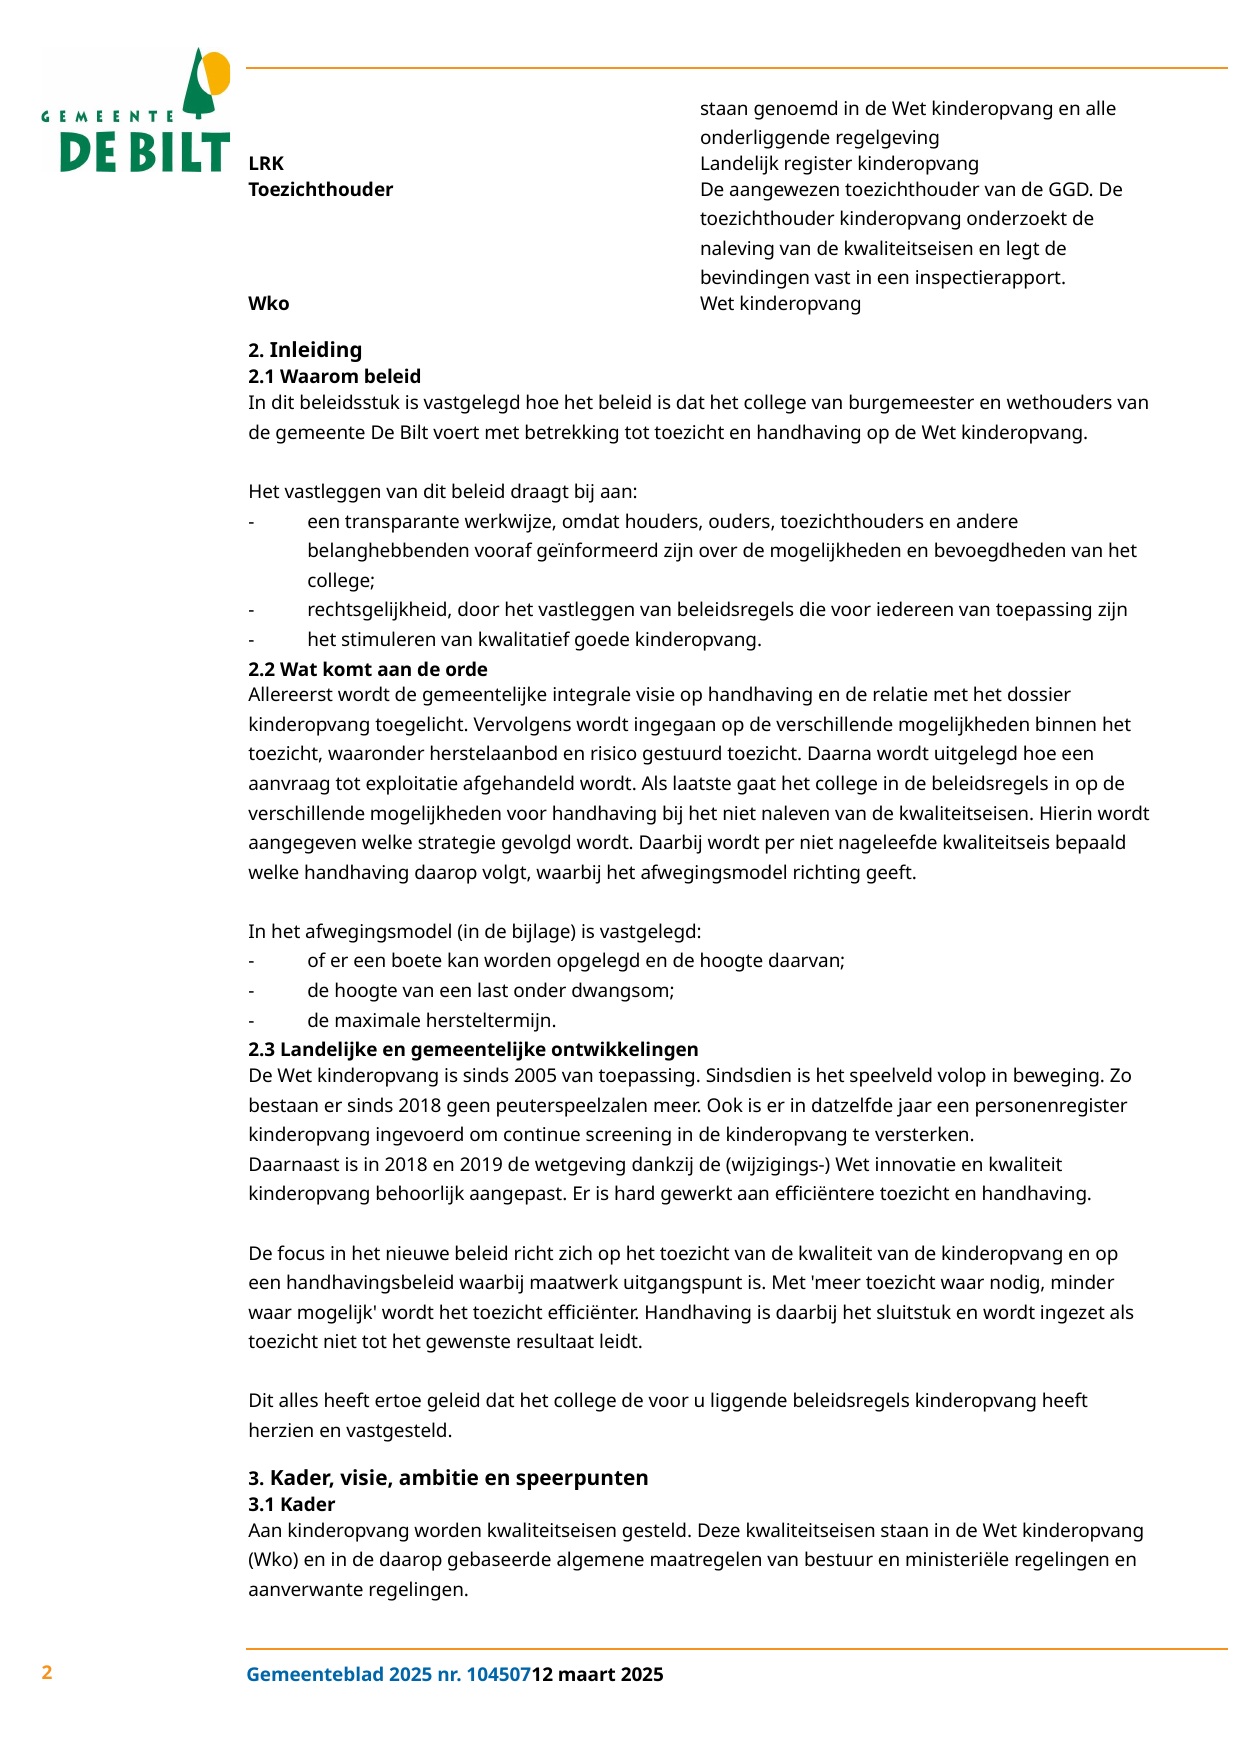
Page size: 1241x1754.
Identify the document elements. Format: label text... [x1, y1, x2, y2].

text 3.1 Kader [248, 1491, 1152, 1517]
list de hoogte van een last onder dwangsom; [248, 977, 1152, 1003]
table_cell Toezichthouder [248, 176, 700, 290]
text Aan kinderopvang worden kwaliteitseisen gesteld. Deze kwaliteitseisen staan in de Wet kinderopvang (Wko) en in de daarop gebaseerde algemene maatregelen van bestuur en ministeriële regelingen en aanverwante regelingen. [248, 1517, 1152, 1602]
picture [41, 47, 231, 172]
text De focus in het nieuwe beleid richt zich op het toezicht van de kwaliteit van de kinderopvang en op een handhavingsbeleid waarbij maatwerk uitgangspunt is. Met 'meer toezicht waar nodig, minder waar mogelijk' wordt het toezicht efficiënter. Handhaving is daarbij het sluitstuk en wordt ingezet als toezicht niet tot het gewenste resultaat leidt. [248, 1240, 1152, 1354]
text 3. Kader, visie, ambitie en speerpunten [248, 1463, 1152, 1491]
list of er een boete kan worden opgelegd en de hoogte daarvan; [248, 948, 1152, 973]
text Het vastleggen van dit beleid draagt bij aan: [248, 478, 1152, 504]
list het stimuleren van kwalitatief goede kinderopvang. [248, 626, 1152, 652]
text Allereerst wordt de gemeentelijke integrale visie op handhaving en de relatie met het dossier kinderopvang toegelicht. Vervolgens wordt ingegaan op de verschillende mogelijkheden binnen het toezicht, waaronder herstelaanbod en risico gestuurd toezicht. Daarna wordt uitgelegd hoe een aanvraag tot exploitatie afgehandeld wordt. Als laatste gaat het college in de beleidsregels in op de verschillende mogelijkheden voor handhaving bij het niet naleven van de kwaliteitseisen. Hierin wordt aangegeven welke strategie gevolgd wordt. Daarbij wordt per niet nageleefde kwaliteitseis bepaald welke handhaving daarop volgt, waarbij het afwegingsmodel richting geeft. [248, 681, 1152, 885]
text In dit beleidsstuk is vastgelegd hoe het beleid is dat het college van burgemeester en wethouders van de gemeente De Bilt voert met betrekking tot toezicht en handhaving op de Wet kinderopvang. [248, 389, 1152, 445]
text In het afwegingsmodel (in de bijlage) is vastgelegd: [248, 918, 1152, 944]
text Dit alles heeft ertoe geleid dat het college de voor u liggende beleidsregels kinderopvang heeft herzien en vastgesteld. [248, 1388, 1152, 1443]
table_cell staan genoemd in de Wet kinderopvang en alle onderliggende regelgeving [700, 95, 1152, 150]
table_cell LRK [248, 150, 700, 176]
text 2.3 Landelijke en gemeentelijke ontwikkelingen [248, 1036, 1152, 1062]
list een transparante werkwijze, omdat houders, ouders, toezichthouders en andere belanghebbenden vooraf geïnformeerd zijn over de mogelijkheden en bevoegdheden van het college; [248, 508, 1152, 593]
table_cell Wko [248, 290, 700, 316]
list de maximale hersteltermijn. [248, 1007, 1152, 1033]
text De Wet kinderopvang is sinds 2005 van toepassing. Sindsdien is het speelveld volop in beweging. Zo bestaan er sinds 2018 geen peuterspeelzalen meer. Ook is er in datzelfde jaar een personenregister kinderopvang ingevoerd om continue screening in de kinderopvang te versterken. [248, 1062, 1152, 1147]
text 2.1 Waarom beleid [248, 364, 1152, 389]
table_cell Wet kinderopvang [700, 290, 1152, 316]
table_cell De aangewezen toezichthouder van de GGD. De toezichthouder kinderopvang onderzoekt de naleving van de kwaliteitseisen en legt de bevindingen vast in een inspectierapport. [700, 176, 1152, 290]
text 2.2 Wat komt aan de orde [248, 656, 1152, 681]
text Daarnaast is in 2018 en 2019 de wetgeving dankzij de (wijzigings-) Wet innovatie en kwaliteit kinderopvang behoorlijk aangepast. Er is hard gewerkt aan efficiëntere toezicht en handhaving. [248, 1151, 1152, 1206]
text 2. Inleiding [248, 335, 1152, 364]
list rechtsgelijkheid, door het vastleggen van beleidsregels die voor iedereen van toepassing zijn [248, 597, 1152, 622]
table_cell [248, 95, 700, 150]
table_cell Landelijk register kinderopvang [700, 150, 1152, 176]
